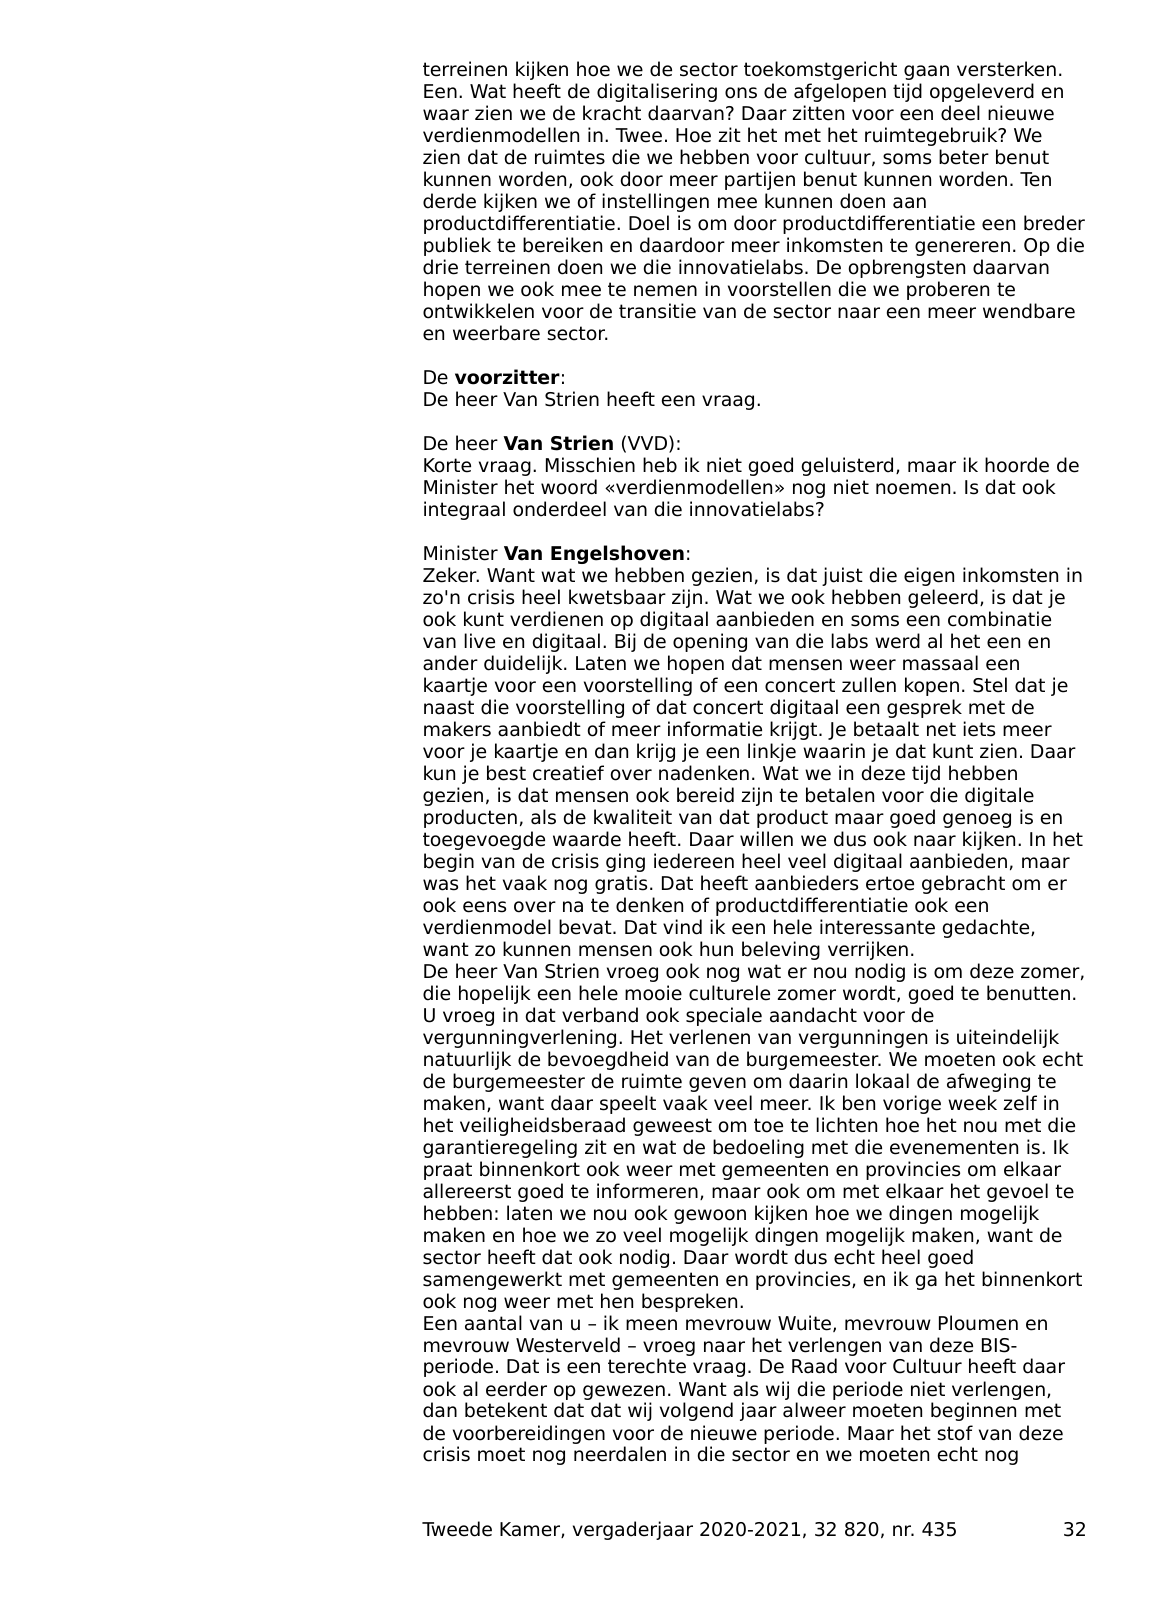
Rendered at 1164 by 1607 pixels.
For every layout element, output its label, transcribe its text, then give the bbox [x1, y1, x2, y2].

text De heer Van Strien vroeg ook nog wat er nou nodig is om deze zomer, die hopelijk een hele mooie culturele zomer wordt, goed te benutten. U vroeg in dat verband ook speciale aandacht voor de vergunningverlening. Het verlenen van vergunningen is uiteindelijk natuurlijk de bevoegdheid van de burgemeester. We moeten ook echt de burgemeester de ruimte geven om daarin lokaal de afweging te maken, want daar speelt vaak veel meer. Ik ben vorige week zelf in het veiligheidsberaad geweest om toe te lichten hoe het nou met die garantieregeling zit en wat de bedoeling met die evenementen is. Ik praat binnenkort ook weer met gemeenten en provincies om elkaar allereerst goed te informeren, maar ook om met elkaar het gevoel te hebben: laten we nou ook gewoon kijken hoe we dingen mogelijk maken en hoe we zo veel mogelijk dingen mogelijk maken, want de sector heeft dat ook nodig. Daar wordt dus echt heel goed samengewerkt met gemeenten en provincies, en ik ga het binnenkort ook nog weer met hen bespreken. [422, 961, 1087, 1312]
text De heer Van Strien heeft een vraag. [422, 389, 1087, 411]
text Korte vraag. Misschien heb ik niet goed geluisterd, maar ik hoorde de Minister het woord «verdienmodellen» nog niet noemen. Is dat ook integraal onderdeel van die innovatielabs? [422, 455, 1087, 521]
text Minister Van Engelshoven: [422, 543, 1087, 565]
text Een aantal van u – ik meen mevrouw Wuite, mevrouw Ploumen en mevrouw Westerveld – vroeg naar het verlengen van deze BIS-periode. Dat is een terechte vraag. De Raad voor Cultuur heeft daar ook al eerder op gewezen. Want als wij die periode niet verlengen, dan betekent dat dat wij volgend jaar alweer moeten beginnen met de voorbereidingen voor de nieuwe periode. Maar het stof van deze crisis moet nog neerdalen in die sector en we moeten echt nog [422, 1312, 1087, 1466]
text terreinen kijken hoe we de sector toekomstgericht gaan versterken. Een. Wat heeft de digitalisering ons de afgelopen tijd opgeleverd en waar zien we de kracht daarvan? Daar zitten voor een deel nieuwe verdienmodellen in. Twee. Hoe zit het met het ruimtegebruik? We zien dat de ruimtes die we hebben voor cultuur, soms beter benut kunnen worden, ook door meer partijen benut kunnen worden. Ten derde kijken we of instellingen mee kunnen doen aan productdifferentiatie. Doel is om door productdifferentiatie een breder publiek te bereiken en daardoor meer inkomsten te genereren. Op die drie terreinen doen we die innovatielabs. De opbrengsten daarvan hopen we ook mee te nemen in voorstellen die we proberen te ontwikkelen voor de transitie van de sector naar een meer wendbare en weerbare sector. [422, 59, 1087, 345]
text De heer Van Strien (VVD): [422, 433, 1087, 455]
text Zeker. Want wat we hebben gezien, is dat juist die eigen inkomsten in zo'n crisis heel kwetsbaar zijn. Wat we ook hebben geleerd, is dat je ook kunt verdienen op digitaal aanbieden en soms een combinatie van live en digitaal. Bij de opening van die labs werd al het een en ander duidelijk. Laten we hopen dat mensen weer massaal een kaartje voor een voorstelling of een concert zullen kopen. Stel dat je naast die voorstelling of dat concert digitaal een gesprek met de makers aanbiedt of meer informatie krijgt. Je betaalt net iets meer voor je kaartje en dan krijg je een linkje waarin je dat kunt zien. Daar kun je best creatief over nadenken. Wat we in deze tijd hebben gezien, is dat mensen ook bereid zijn te betalen voor die digitale producten, als de kwaliteit van dat product maar goed genoeg is en toegevoegde waarde heeft. Daar willen we dus ook naar kijken. In het begin van de crisis ging iedereen heel veel digitaal aanbieden, maar was het vaak nog gratis. Dat heeft aanbieders ertoe gebracht om er ook eens over na te denken of productdifferentiatie ook een verdienmodel bevat. Dat vind ik een hele interessante gedachte, want zo kunnen mensen ook hun beleving verrijken. [422, 565, 1087, 961]
text De voorzitter: [422, 367, 1087, 389]
